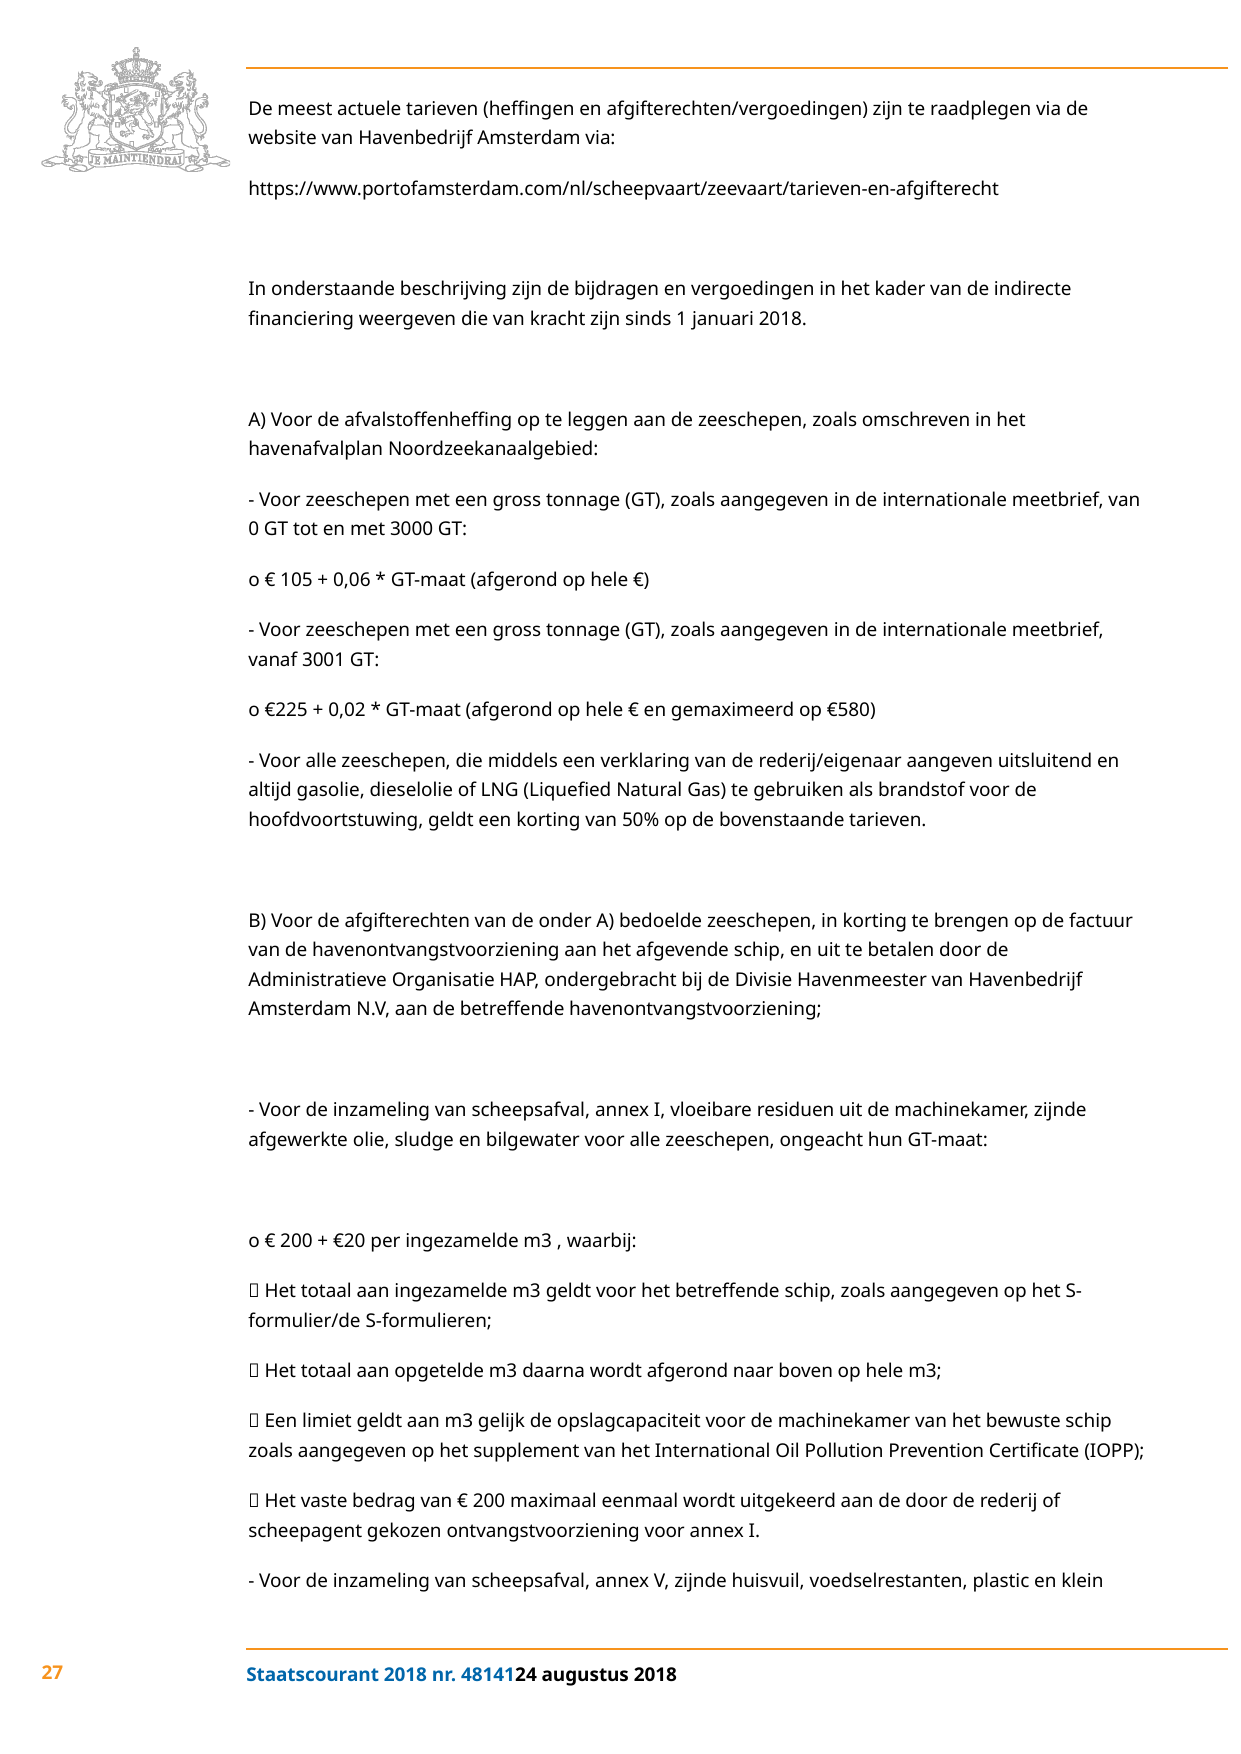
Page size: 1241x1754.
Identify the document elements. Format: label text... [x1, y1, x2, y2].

text B) Voor de afgifterechten van de onder A) bedoelde zeeschepen, in korting te brengen op de factuur van de havenontvangstvoorziening aan het afgevende schip, en uit te betalen door de Administratieve Organisatie HAP, ondergebracht bij de Divisie Havenmeester van Havenbedrijf Amsterdam N.V, aan de betreffende havenontvangstvoorziening; [248, 907, 1152, 1021]
text  Het totaal aan ingezamelde m3 geldt voor het betreffende schip, zoals aangegeven op het S-formulier/de S-formulieren; [248, 1277, 1152, 1333]
text https://www.portofamsterdam.com/nl/scheepvaart/zeevaart/tarieven-en-afgifterecht [248, 175, 1152, 201]
text De meest actuele tarieven (heffingen en afgifterechten/vergoedingen) zijn te raadplegen via de website van Havenbedrijf Amsterdam via: [248, 95, 1152, 150]
text - Voor de inzameling van scheepsafval, annex I, vloeibare residuen uit de machinekamer, zijnde afgewerkte olie, sludge en bilgewater voor alle zeeschepen, ongeacht hun GT-maat: [248, 1096, 1152, 1152]
text  Het totaal aan opgetelde m3 daarna wordt afgerond naar boven op hele m3; [248, 1357, 1152, 1383]
text  Het vaste bedrag van € 200 maximaal eenmaal wordt uitgekeerd aan de door de rederij of scheepagent gekozen ontvangstvoorziening voor annex I. [248, 1488, 1152, 1543]
text - Voor de inzameling van scheepsafval, annex V, zijnde huisvuil, voedselrestanten, plastic en klein [248, 1568, 1152, 1593]
text - Voor zeeschepen met een gross tonnage (GT), zoals aangegeven in de internationale meetbrief, vanaf 3001 GT: [248, 616, 1152, 672]
text  Een limiet geldt aan m3 gelijk de opslagcapaciteit voor de machinekamer van het bewuste schip zoals aangegeven op het supplement van het International Oil Pollution Prevention Certificate (IOPP); [248, 1408, 1152, 1463]
text - Voor alle zeeschepen, die middels een verklaring van de rederij/eigenaar aangeven uitsluitend en altijd gasolie, dieselolie of LNG (Liquefied Natural Gas) te gebruiken als brandstof voor de hoofdvoortstuwing, geldt een korting van 50% op de bovenstaande tarieven. [248, 747, 1152, 832]
text In onderstaande beschrijving zijn de bijdragen en vergoedingen in het kader van de indirecte financiering weergeven die van kracht zijn sinds 1 januari 2018. [248, 276, 1152, 331]
text o € 105 + 0,06 * GT-maat (afgerond op hele €) [248, 566, 1152, 592]
text - Voor zeeschepen met een gross tonnage (GT), zoals aangegeven in de internationale meetbrief, van 0 GT tot en met 3000 GT: [248, 486, 1152, 541]
text o €225 + 0,02 * GT-maat (afgerond op hele € en gemaximeerd op €580) [248, 696, 1152, 722]
text o € 200 + €20 per ingezamelde m3 , waarbij: [248, 1227, 1152, 1253]
picture [41, 47, 231, 172]
text A) Voor de afvalstoffenheffing op te leggen aan de zeeschepen, zoals omschreven in het havenafvalplan Noordzeekanaalgebied: [248, 406, 1152, 461]
